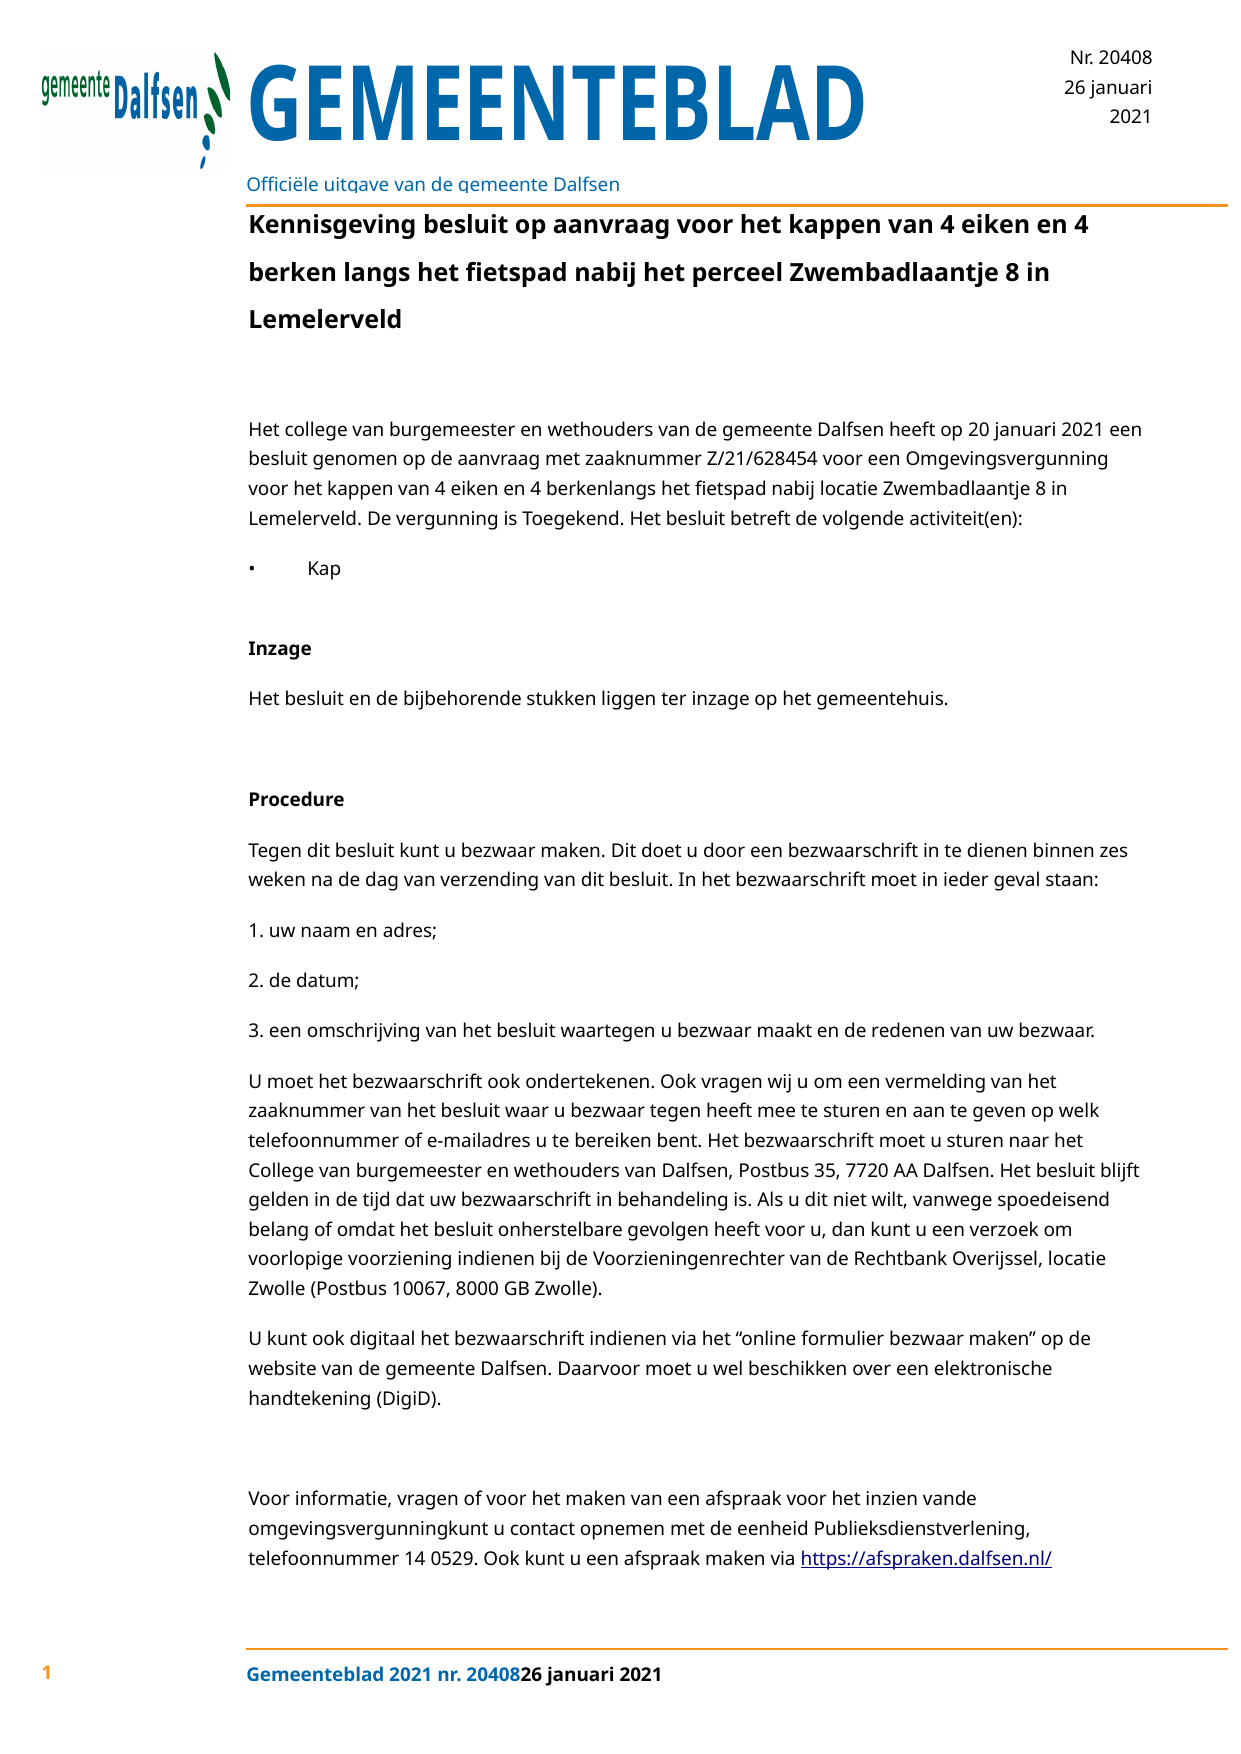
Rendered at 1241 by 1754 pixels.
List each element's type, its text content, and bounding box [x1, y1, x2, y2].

text Inzage [248, 635, 1152, 661]
text Het besluit en de bijbehorende stukken liggen ter inzage op het gemeentehuis. [248, 686, 1152, 711]
text 2. de datum; [248, 967, 1152, 993]
text Kennisgeving besluit op aanvraag voor het kappen van 4 eiken en 4 berken langs het fietspad nabij het perceel Zwembadlaantje 8 in Lemelerveld [248, 207, 1152, 336]
text U moet het bezwaarschrift ook ondertekenen. Ook vragen wij u om een vermelding van het zaaknummer van het besluit waar u bezwaar tegen heeft mee te sturen en aan te geven op welk telefoonnummer of e-mailadres u te bereiken bent. Het bezwaarschrift moet u sturen naar het College van burgemeester en wethouders van Dalfsen, Postbus 35, 7720 AA Dalfsen. Het besluit blijft gelden in de tijd dat uw bezwaarschrift in behandeling is. Als u dit niet wilt, vanwege spoedeisend belang of omdat het besluit onherstelbare gevolgen heeft voor u, dan kunt u een verzoek om voorlopige voorziening indienen bij de Voorzieningenrechter van de Rechtbank Overijssel, locatie Zwolle (Postbus 10067, 8000 GB Zwolle). [248, 1068, 1152, 1301]
text 1. uw naam en adres; [248, 917, 1152, 942]
list Kap [248, 555, 1152, 581]
text Het college van burgemeester en wethouders van de gemeente Dalfsen heeft op 20 januari 2021 een besluit genomen op de aanvraag met zaaknummer Z/21/628454 voor een Omgevingsvergunning voor het kappen van 4 eiken en 4 berkenlangs het fietspad nabij locatie Zwembadlaantje 8 in Lemelerveld. De vergunning is Toegekend. Het besluit betreft de volgende activiteit(en): [248, 416, 1152, 530]
text U kunt ook digitaal het bezwaarschrift indienen via het “online formulier bezwaar maken” op de website van de gemeente Dalfsen. Daarvoor moet u wel beschikken over een elektronische handtekening (DigiD). [248, 1326, 1152, 1410]
text 3. een omschrijving van het besluit waartegen u bezwaar maakt en de redenen van uw bezwaar. [248, 1018, 1152, 1043]
picture [41, 47, 231, 172]
text Procedure [248, 786, 1152, 812]
text Tegen dit besluit kunt u bezwaar maken. Dit doet u door een bezwaarschrift in te dienen binnen zes weken na de dag van verzending van dit besluit. In het bezwaarschrift moet in ieder geval staan: [248, 837, 1152, 892]
text Voor informatie, vragen of voor het maken van een afspraak voor het inzien vande omgevingsvergunningkunt u contact opnemen met de eenheid Publieksdienstverlening, telefoonnummer 14 0529. Ook kunt u een afspraak maken via https://afspraken.dalfsen.nl/ [248, 1486, 1152, 1570]
